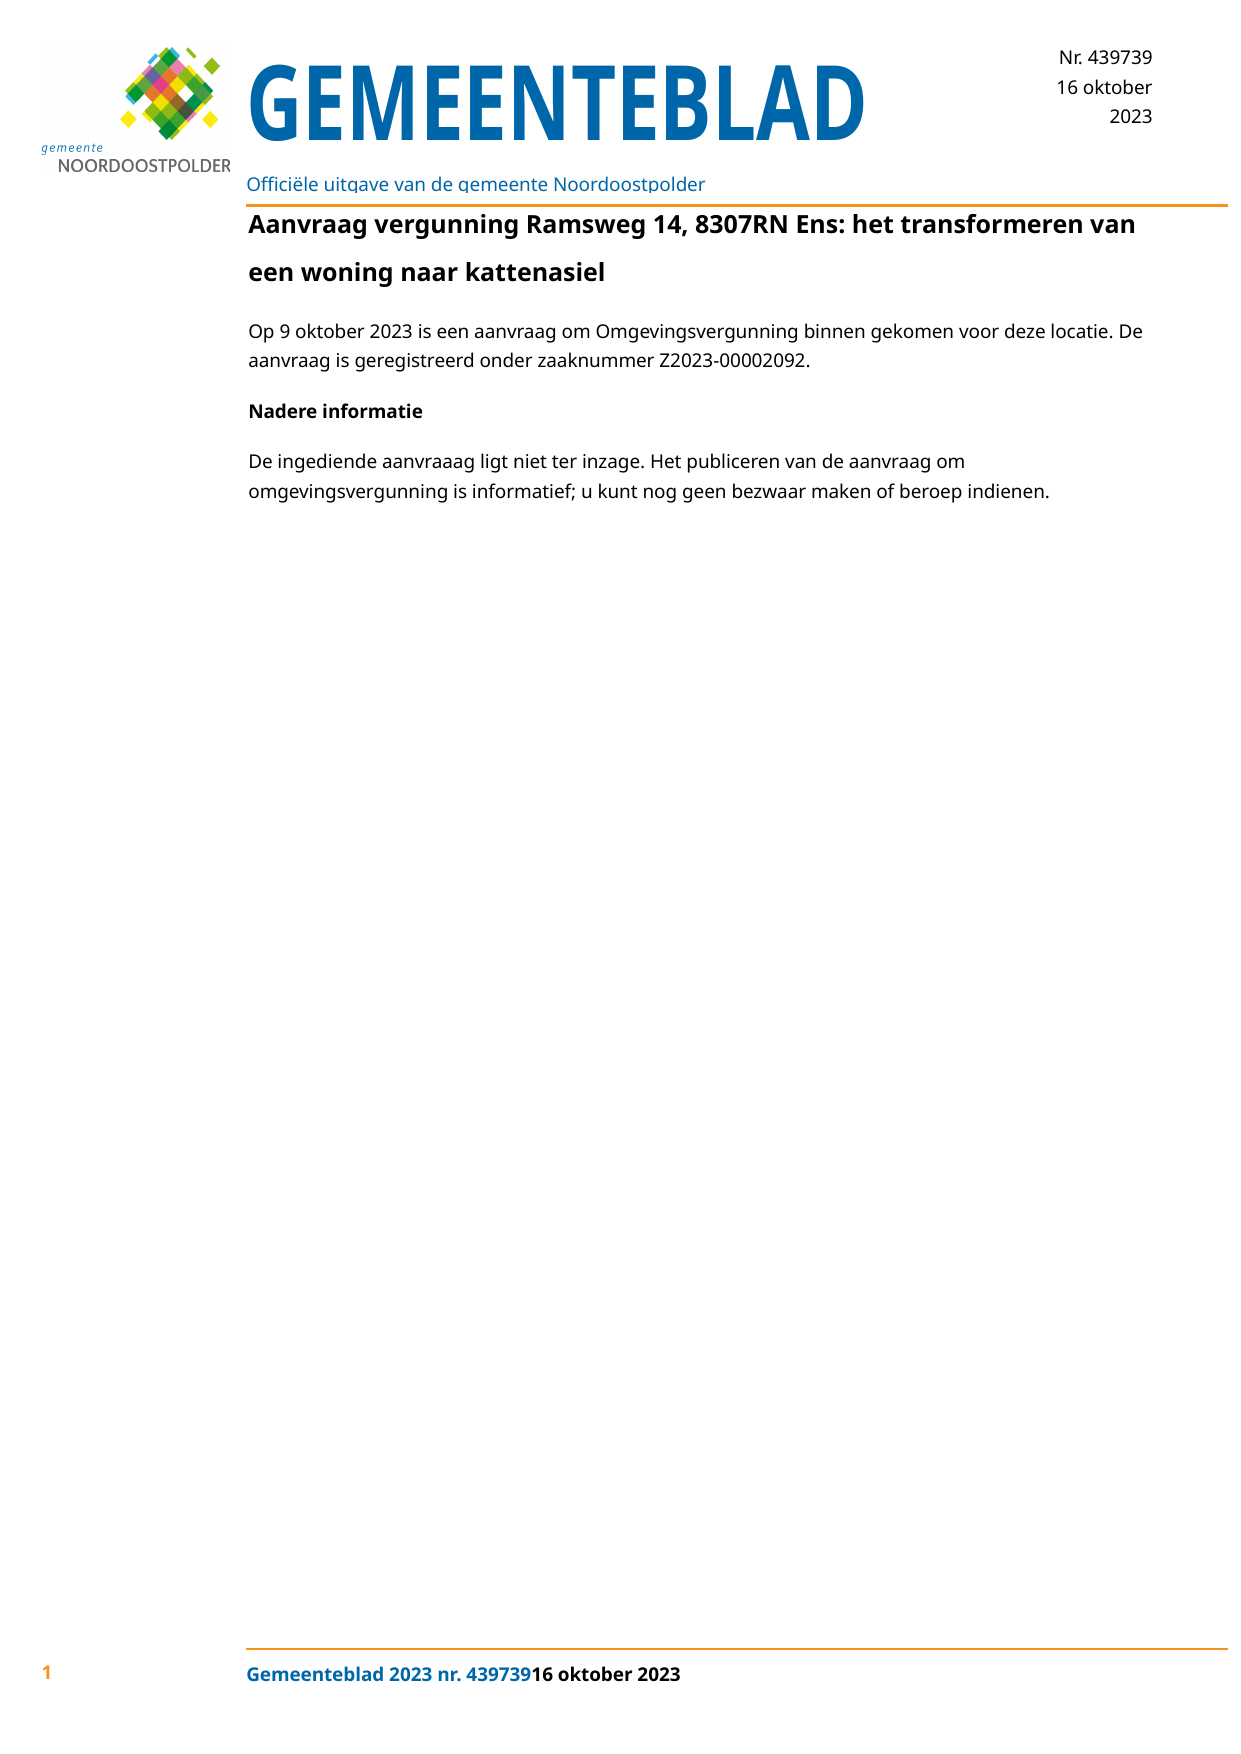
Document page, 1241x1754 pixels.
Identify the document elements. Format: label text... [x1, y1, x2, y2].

text De ingediende aanvraaag ligt niet ter inzage. Het publiceren van de aanvraag om omgevingsvergunning is informatief; u kunt nog geen bezwaar maken of beroep indienen. [248, 448, 1152, 504]
text Aanvraag vergunning Ramsweg 14, 8307RN Ens: het transformeren van een woning naar kattenasiel [248, 207, 1152, 288]
picture [41, 47, 231, 172]
text Op 9 oktober 2023 is een aanvraag om Omgevingsvergunning binnen gekomen voor deze locatie. De aanvraag is geregistreerd onder zaaknummer Z2023-00002092. [248, 318, 1152, 373]
text Nadere informatie [248, 398, 1152, 424]
